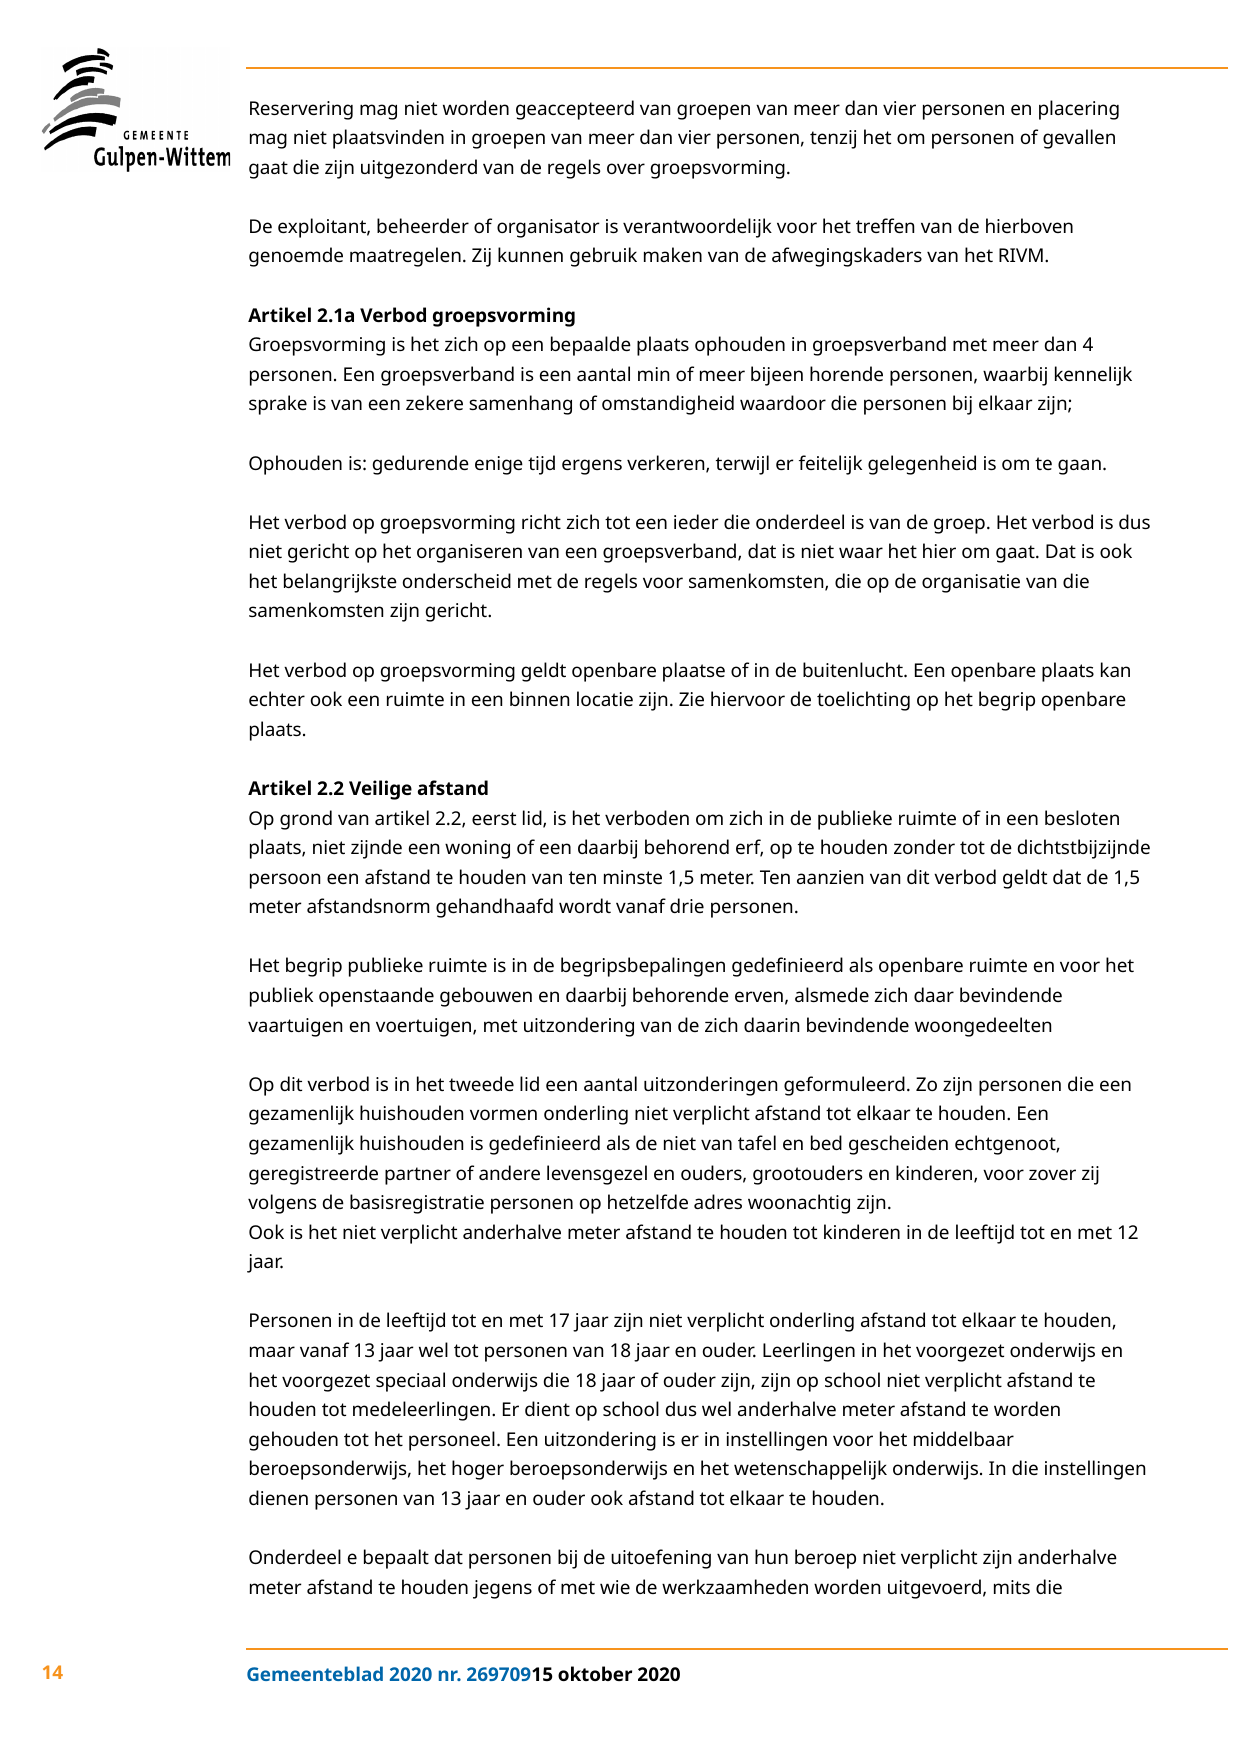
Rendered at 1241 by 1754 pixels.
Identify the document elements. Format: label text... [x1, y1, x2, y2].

text De exploitant, beheerder of organisator is verantwoordelijk voor het treffen van de hierboven genoemde maatregelen. Zij kunnen gebruik maken van de afwegingskaders van het RIVM. [248, 213, 1152, 268]
text Op dit verbod is in het tweede lid een aantal uitzonderingen geformuleerd. Zo zijn personen die een gezamenlijk huishouden vormen onderling niet verplicht afstand tot elkaar te houden. Een gezamenlijk huishouden is gedefinieerd als de niet van tafel en bed gescheiden echtgenoot, geregistreerde partner of andere levensgezel en ouders, grootouders en kinderen, voor zover zij volgens de basisregistratie personen op hetzelfde adres woonachtig zijn. [248, 1071, 1152, 1215]
text Personen in de leeftijd tot en met 17 jaar zijn niet verplicht onderling afstand tot elkaar te houden, maar vanaf 13 jaar wel tot personen van 18 jaar en ouder. Leerlingen in het voorgezet onderwijs en het voorgezet speciaal onderwijs die 18 jaar of ouder zijn, zijn op school niet verplicht afstand te houden tot medeleerlingen. Er dient op school dus wel anderhalve meter afstand te worden gehouden tot het personeel. Een uitzondering is er in instellingen voor het middelbaar beroepsonderwijs, het hoger beroepsonderwijs en het wetenschappelijk onderwijs. In die instellingen dienen personen van 13 jaar en ouder ook afstand tot elkaar te houden. [248, 1308, 1152, 1511]
text Reservering mag niet worden geaccepteerd van groepen van meer dan vier personen en placering mag niet plaatsvinden in groepen van meer dan vier personen, tenzij het om personen of gevallen gaat die zijn uitgezonderd van de regels over groepsvorming. [248, 95, 1152, 180]
text Op grond van artikel 2.2, eerst lid, is het verboden om zich in de publieke ruimte of in een besloten plaats, niet zijnde een woning of een daarbij behorend erf, op te houden zonder tot de dichtstbijzijnde persoon een afstand te houden van ten minste 1,5 meter. Ten aanzien van dit verbod geldt dat de 1,5 meter afstandsnorm gehandhaafd wordt vanaf drie personen. [248, 805, 1152, 919]
text Het begrip publieke ruimte is in de begripsbepalingen gedefinieerd als openbare ruimte en voor het publiek openstaande gebouwen en daarbij behorende erven, alsmede zich daar bevindende vaartuigen en voertuigen, met uitzondering van de zich daarin bevindende woongedeelten [248, 953, 1152, 1038]
text Ophouden is: gedurende enige tijd ergens verkeren, terwijl er feitelijk gelegenheid is om te gaan. [248, 450, 1152, 476]
text Artikel 2.2 Veilige afstand [248, 775, 1152, 801]
text Het verbod op groepsvorming geldt openbare plaatse of in de buitenlucht. Een openbare plaats kan echter ook een ruimte in een binnen locatie zijn. Zie hiervoor de toelichting op het begrip openbare plaats. [248, 657, 1152, 742]
picture [41, 47, 231, 172]
text Artikel 2.1a Verbod groepsvorming [248, 302, 1152, 328]
text Onderdeel e bepaalt dat personen bij de uitoefening van hun beroep niet verplicht zijn anderhalve meter afstand te houden jegens of met wie de werkzaamheden worden uitgevoerd, mits die [248, 1544, 1152, 1600]
text Groepsvorming is het zich op een bepaalde plaats ophouden in groepsverband met meer dan 4 personen. Een groepsverband is een aantal min of meer bijeen horende personen, waarbij kennelijk sprake is van een zekere samenhang of omstandigheid waardoor die personen bij elkaar zijn; [248, 331, 1152, 416]
text Het verbod op groepsvorming richt zich tot een ieder die onderdeel is van de groep. Het verbod is dus niet gericht op het organiseren van een groepsverband, dat is niet waar het hier om gaat. Dat is ook het belangrijkste onderscheid met de regels voor samenkomsten, die op de organisatie van die samenkomsten zijn gericht. [248, 509, 1152, 623]
text Ook is het niet verplicht anderhalve meter afstand te houden tot kinderen in de leeftijd tot en met 12 jaar. [248, 1219, 1152, 1274]
